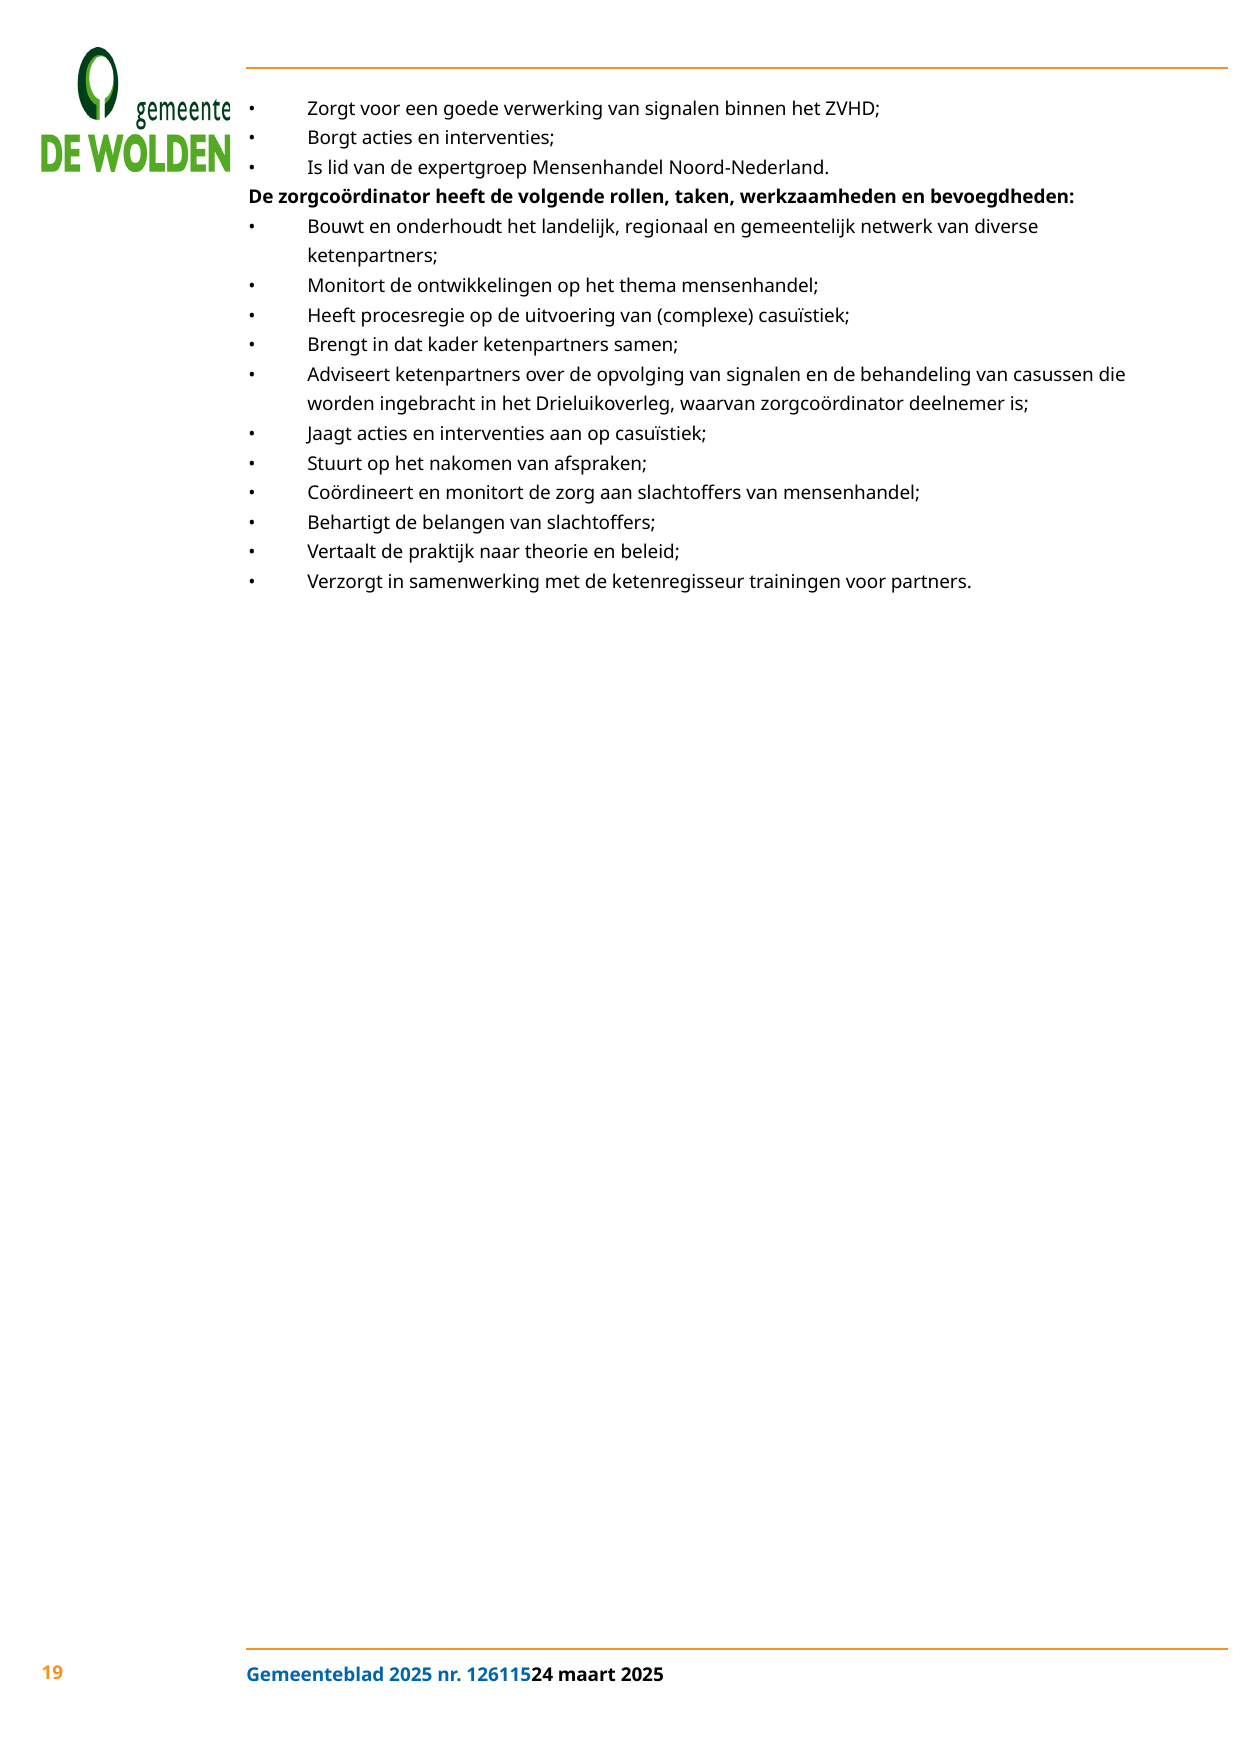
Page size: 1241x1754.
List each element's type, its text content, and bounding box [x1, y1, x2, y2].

list Zorgt voor een goede verwerking van signalen binnen het ZVHD; [248, 95, 1152, 121]
list Monitort de ontwikkelingen op het thema mensenhandel; [248, 272, 1152, 298]
list Behartigt de belangen van slachtoffers; [248, 509, 1152, 535]
picture [41, 47, 231, 172]
list Jaagt acties en interventies aan op casuïstiek; [248, 420, 1152, 446]
text De zorgcoördinator heeft de volgende rollen, taken, werkzaamheden en bevoegdheden: [248, 183, 1152, 209]
list Stuurt op het nakomen van afspraken; [248, 450, 1152, 476]
list Bouwt en onderhoudt het landelijk, regionaal en gemeentelijk netwerk van diverse ketenpartners; [248, 213, 1152, 268]
list Verzorgt in samenwerking met de ketenregisseur trainingen voor partners. [248, 568, 1152, 594]
list Adviseert ketenpartners over de opvolging van signalen en de behandeling van casussen die worden ingebracht in het Drieluikoverleg, waarvan zorgcoördinator deelnemer is; [248, 361, 1152, 416]
list Borgt acties en interventies; [248, 124, 1152, 150]
list Brengt in dat kader ketenpartners samen; [248, 331, 1152, 357]
list Is lid van de expertgroep Mensenhandel Noord-Nederland. [248, 154, 1152, 180]
list Heeft procesregie op de uitvoering van (complexe) casuïstiek; [248, 302, 1152, 328]
list Coördineert en monitort de zorg aan slachtoffers van mensenhandel; [248, 479, 1152, 505]
list Vertaalt de praktijk naar theorie en beleid; [248, 538, 1152, 564]
